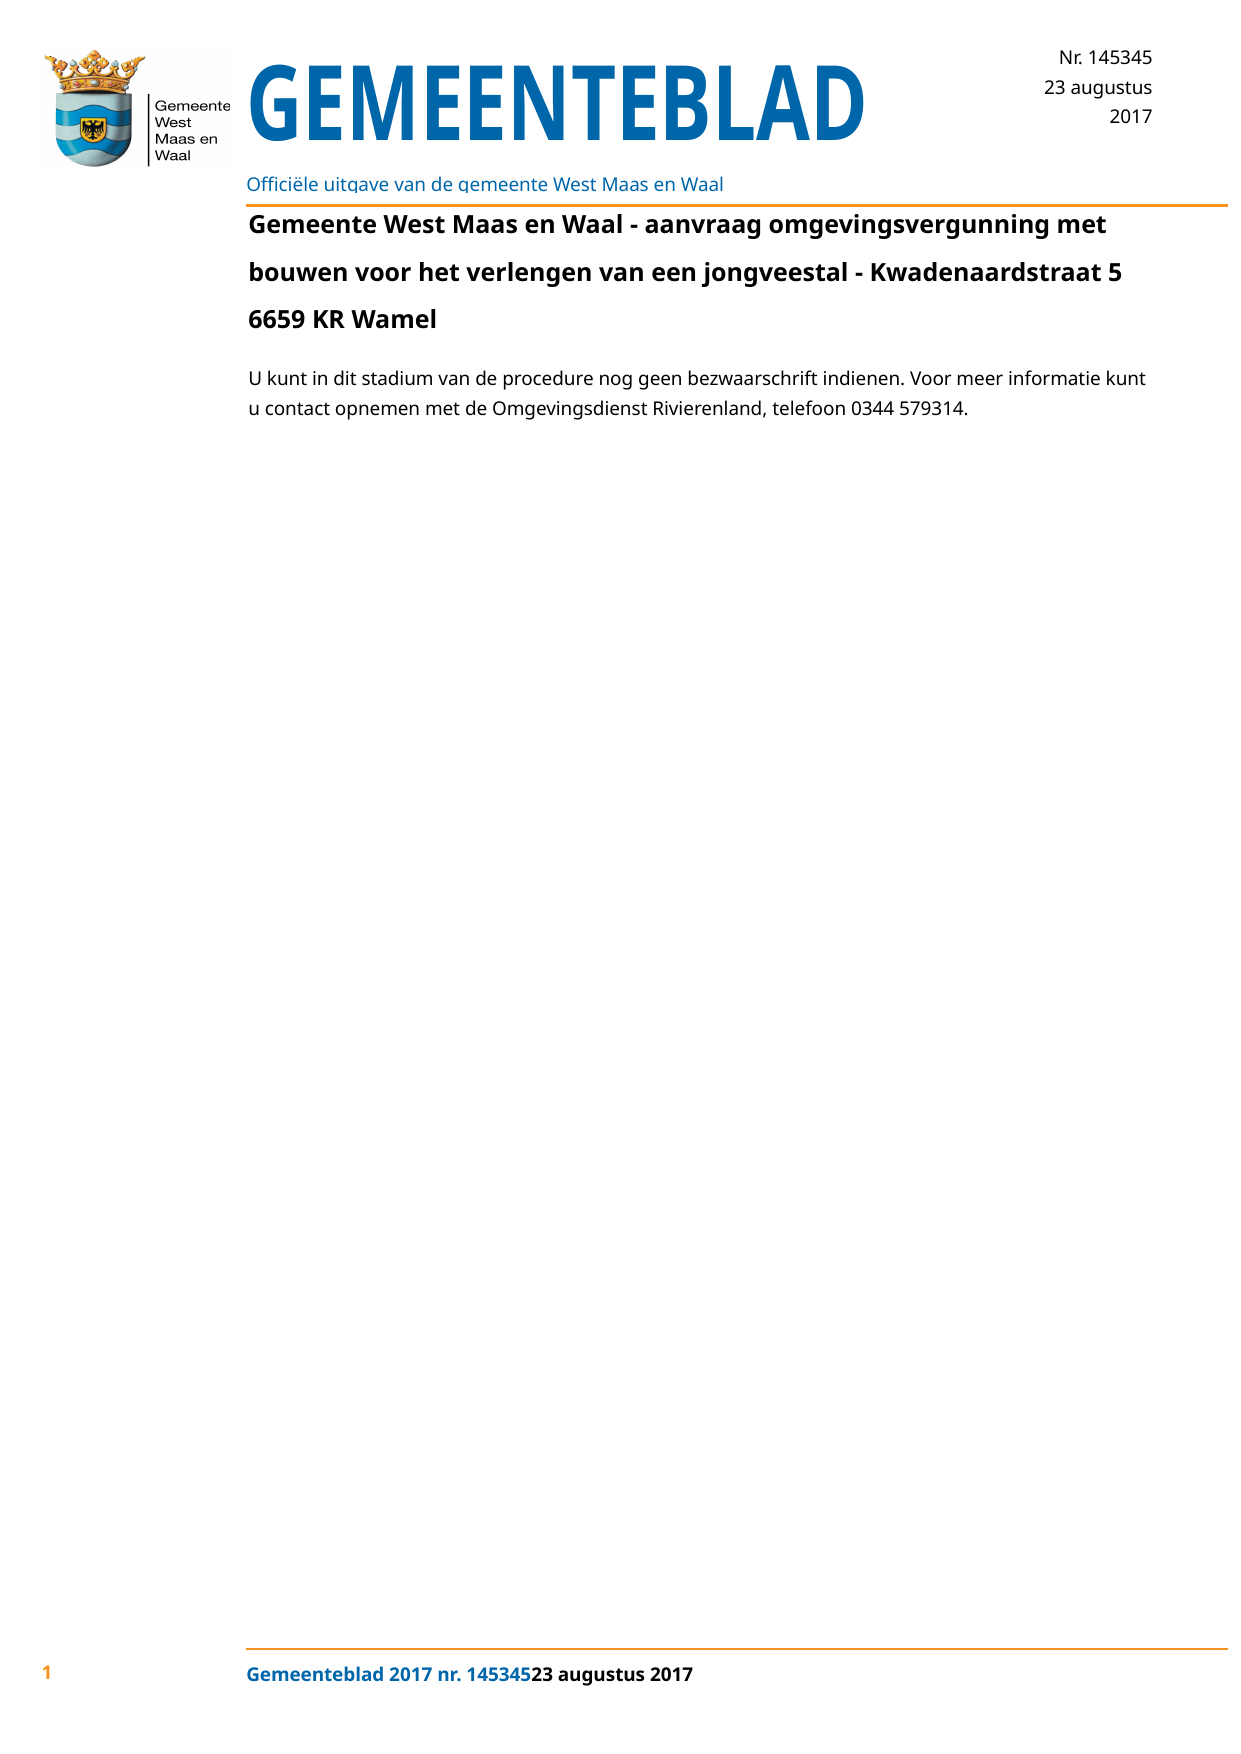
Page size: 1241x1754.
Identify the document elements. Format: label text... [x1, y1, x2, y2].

text U kunt in dit stadium van de procedure nog geen bezwaarschrift indienen. Voor meer informatie kunt u contact opnemen met de Omgevingsdienst Rivierenland, telefoon 0344 579314. [248, 366, 1152, 421]
picture [41, 47, 231, 172]
text Gemeente West Maas en Waal - aanvraag omgevingsvergunning met bouwen voor het verlengen van een jongveestal - Kwadenaardstraat 5 6659 KR Wamel [248, 207, 1152, 336]
